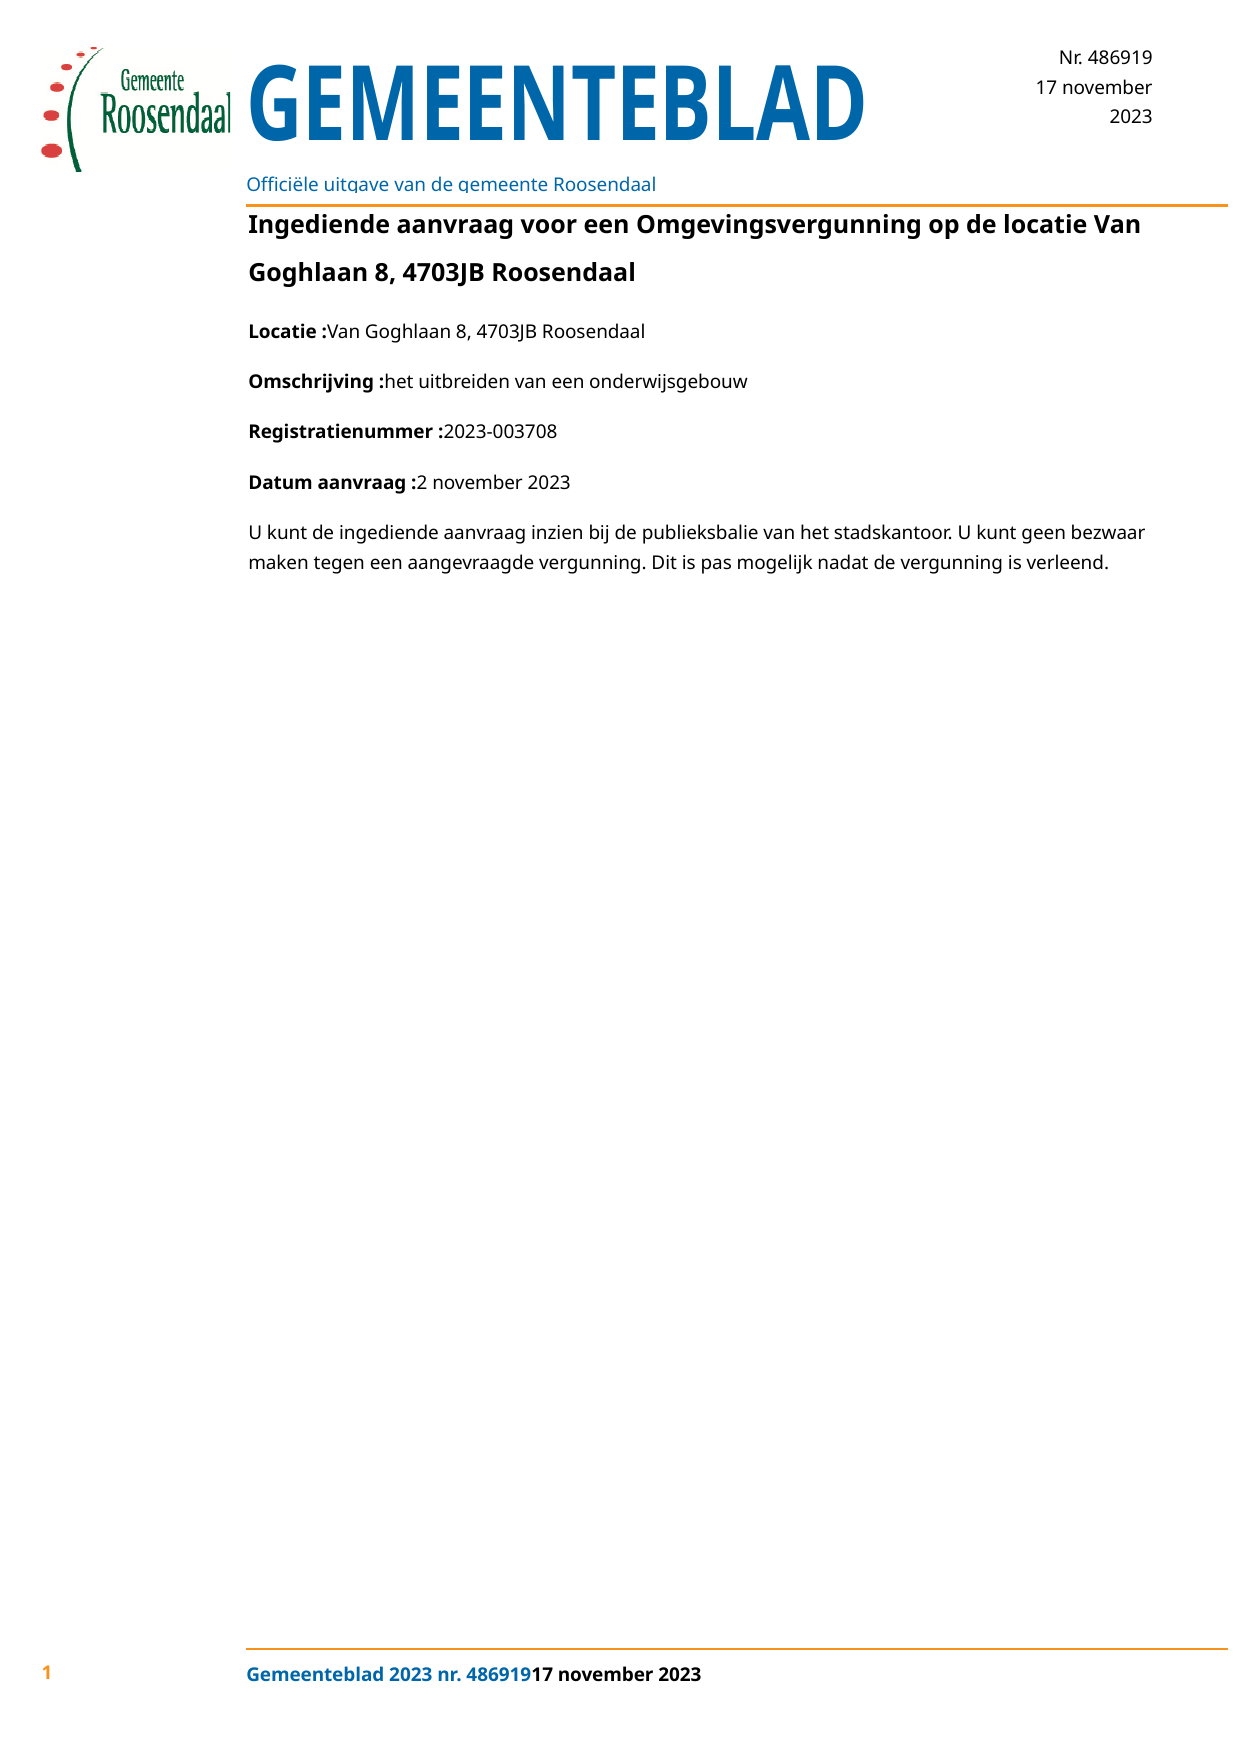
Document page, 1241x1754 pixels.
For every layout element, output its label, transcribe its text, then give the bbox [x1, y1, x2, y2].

text Registratienummer :2023-003708 [248, 419, 1152, 444]
text Omschrijving :het uitbreiden van een onderwijsgebouw [248, 368, 1152, 394]
text Ingediende aanvraag voor een Omgevingsvergunning op de locatie Van Goghlaan 8, 4703JB Roosendaal [248, 207, 1152, 288]
text Datum aanvraag :2 november 2023 [248, 469, 1152, 495]
text Locatie :Van Goghlaan 8, 4703JB Roosendaal [248, 318, 1152, 344]
text U kunt de ingediende aanvraag inzien bij de publieksbalie van het stadskantoor. U kunt geen bezwaar maken tegen een aangevraagde vergunning. Dit is pas mogelijk nadat de vergunning is verleend. [248, 519, 1152, 575]
picture [41, 47, 231, 172]
